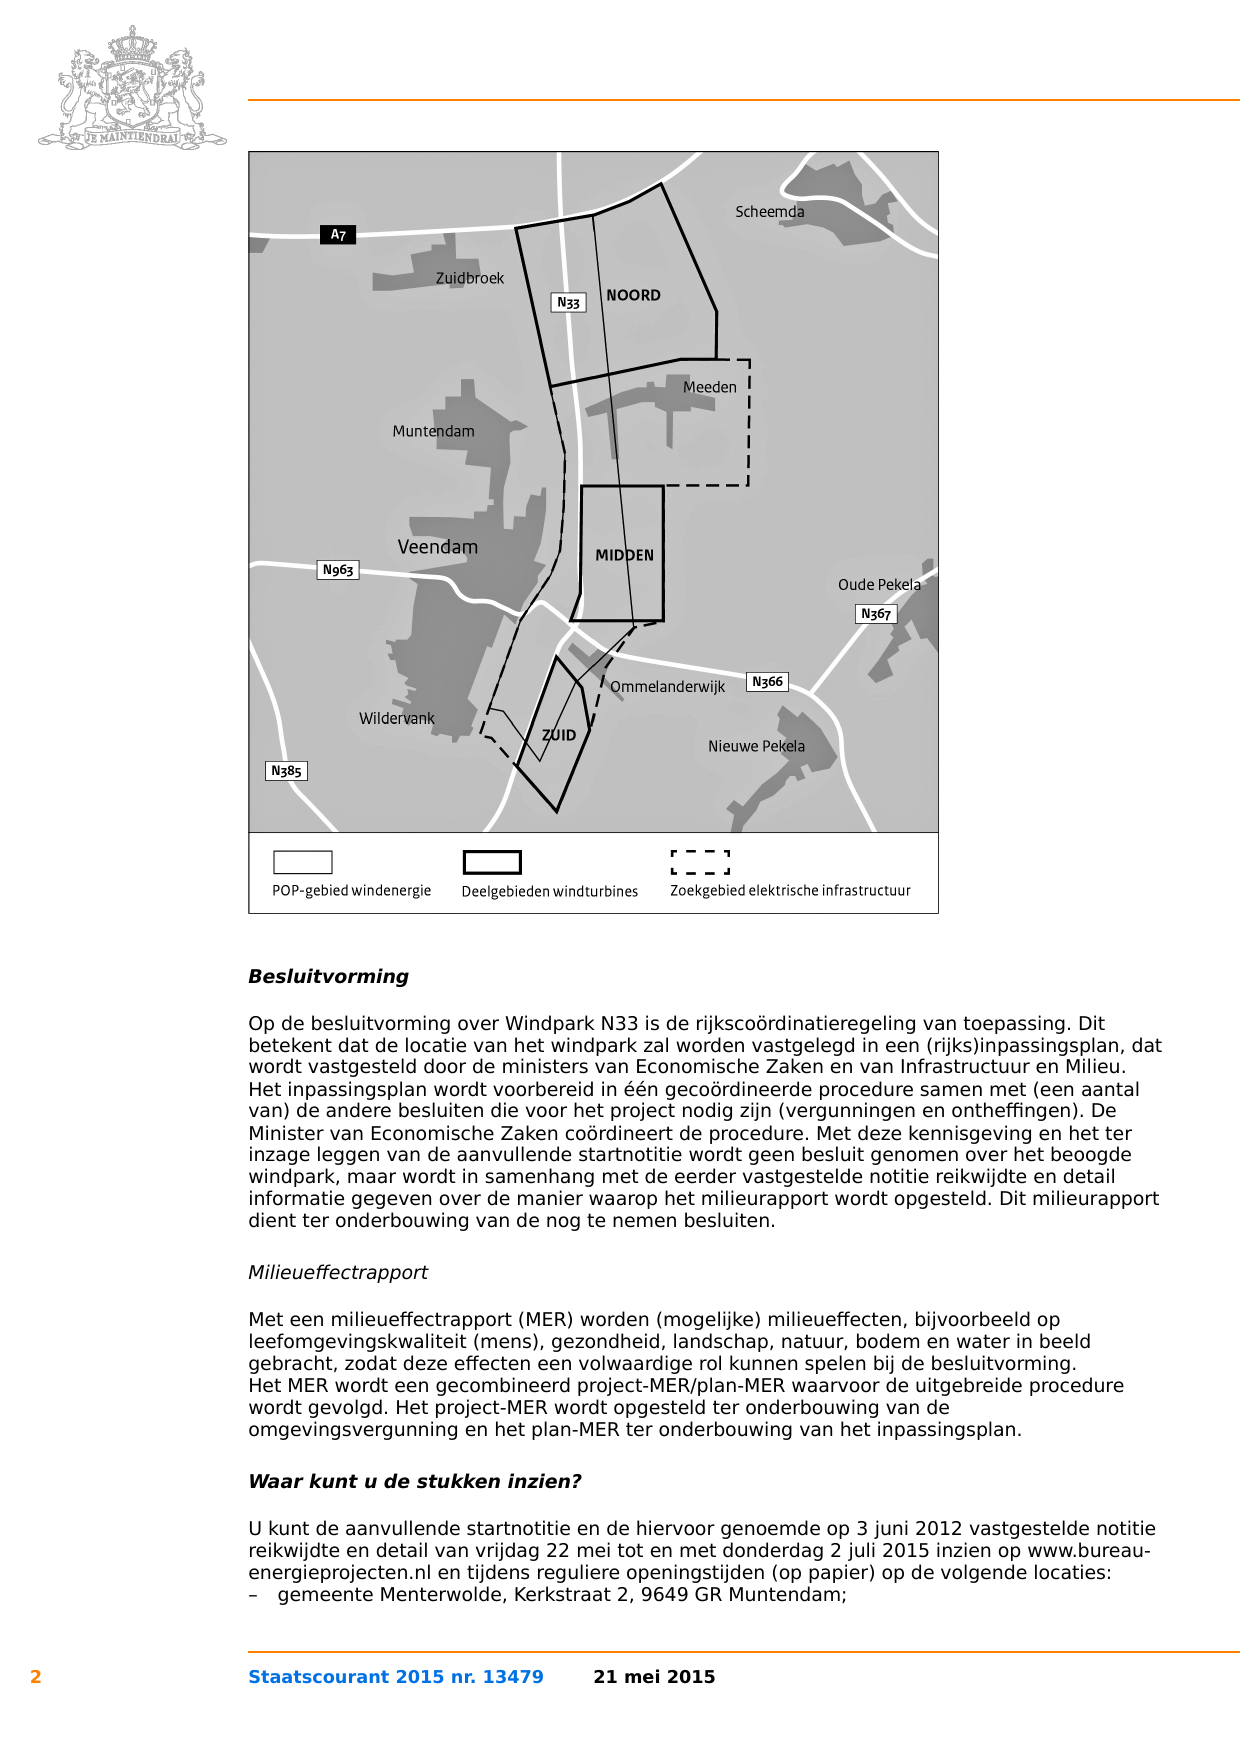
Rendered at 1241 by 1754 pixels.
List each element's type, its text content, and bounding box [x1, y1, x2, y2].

text Het MER wordt een gecombineerd project-MER/plan-MER waarvoor de uitgebreide procedure wordt gevolgd. Het project-MER wordt opgesteld ter onderbouwing van de omgevingsvergunning en het plan-MER ter onderbouwing van het inpassingsplan. [248, 1375, 1163, 1441]
text Met een milieueffectrapport (MER) worden (mogelijke) milieueffecten, bijvoorbeeld op leefomgevingskwaliteit (mens), gezondheid, landschap, natuur, bodem en water in beeld gebracht, zodat deze effecten een volwaardige rol kunnen spelen bij de besluitvorming. [248, 1309, 1163, 1375]
picture [38, 25, 227, 150]
subtitle Besluitvorming [248, 966, 1163, 987]
subtitle Waar kunt u de stukken inzien? [248, 1471, 1163, 1493]
text U kunt de aanvullende startnotitie en de hiervoor genoemde op 3 juni 2012 vastgestelde notitie reikwijdte en detail van vrijdag 22 mei tot en met donderdag 2 juli 2015 inzien op www.bureau-energieprojecten.nl en tijdens reguliere openingstijden (op papier) op de volgende locaties: [248, 1518, 1163, 1584]
subtitle Milieueffectrapport [248, 1262, 1163, 1284]
picture [248, 151, 939, 914]
text Op de besluitvorming over Windpark N33 is de rijkscoördinatieregeling van toepassing. Dit betekent dat de locatie van het windpark zal worden vastgelegd in een (rijks)inpassingsplan, dat wordt vastgesteld door de ministers van Economische Zaken en van Infrastructuur en Milieu. Het inpassingsplan wordt voorbereid in één gecoördineerde procedure samen met (een aantal van) de andere besluiten die voor het project nodig zijn (vergunningen en ontheffingen). De Minister van Economische Zaken coördineert de procedure. Met deze kennisgeving en het ter inzage leggen van de aanvullende startnotitie wordt geen besluit genomen over het beoogde windpark, maar wordt in samenhang met de eerder vastgestelde notitie reikwijdte en detail informatie gegeven over de manier waarop het milieurapport wordt opgesteld. Dit milieurapport dient ter onderbouwing van de nog te nemen besluiten. [248, 1012, 1163, 1232]
text – gemeente Menterwolde, Kerkstraat 2, 9649 GR Muntendam; [248, 1584, 1163, 1606]
